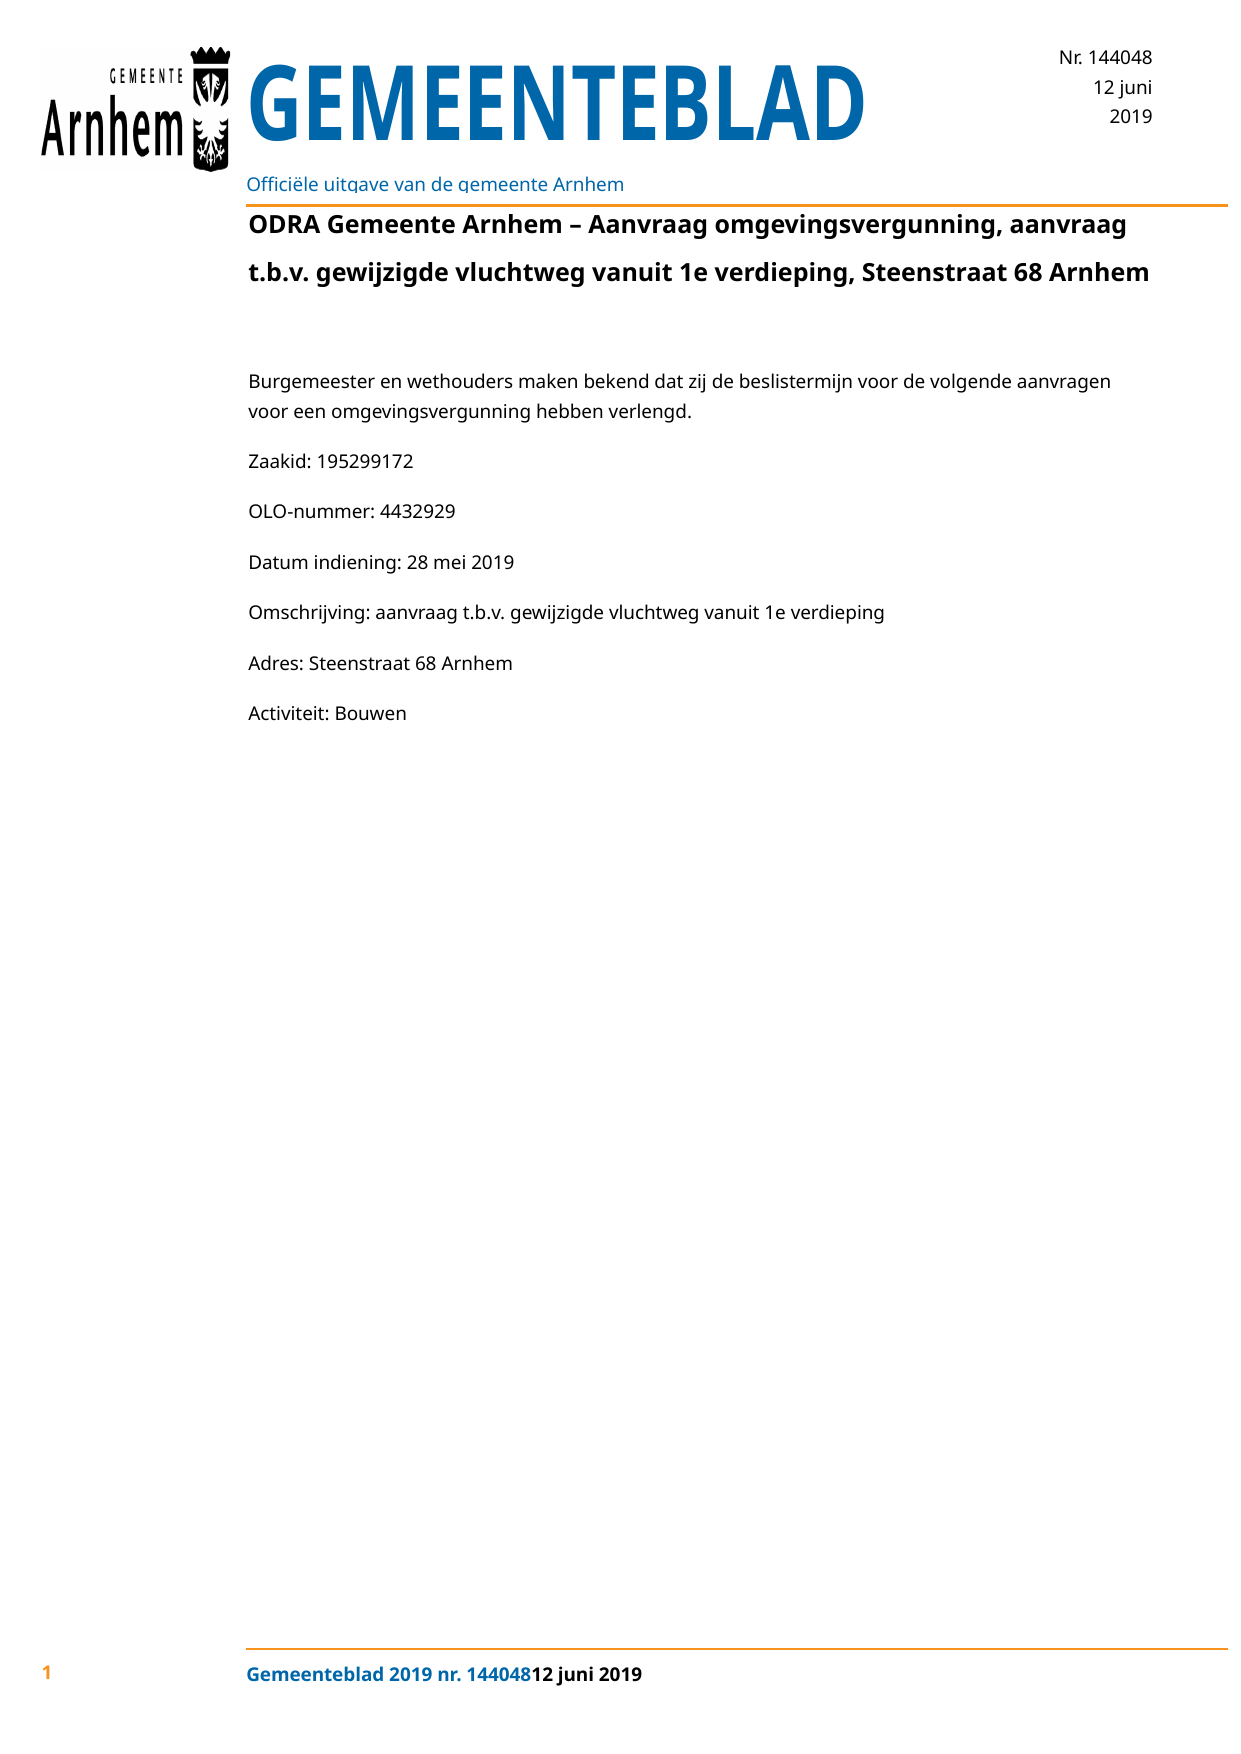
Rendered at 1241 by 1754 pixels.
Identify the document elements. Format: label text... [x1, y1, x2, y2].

text Datum indiening: 28 mei 2019 [248, 549, 1152, 575]
text Zaakid: 195299172 [248, 448, 1152, 474]
text Activiteit: Bouwen [248, 700, 1152, 726]
text Burgemeester en wethouders maken bekend dat zij de beslistermijn voor de volgende aanvragen voor een omgevingsvergunning hebben verlengd. [248, 368, 1152, 424]
text Adres: Steenstraat 68 Arnhem [248, 650, 1152, 676]
text Omschrijving: aanvraag t.b.v. gewijzigde vluchtweg vanuit 1e verdieping [248, 599, 1152, 625]
text OLO-nummer: 4432929 [248, 499, 1152, 524]
picture [41, 47, 231, 172]
text ODRA Gemeente Arnhem – Aanvraag omgevingsvergunning, aanvraag t.b.v. gewijzigde vluchtweg vanuit 1e verdieping, Steenstraat 68 Arnhem [248, 207, 1152, 288]
